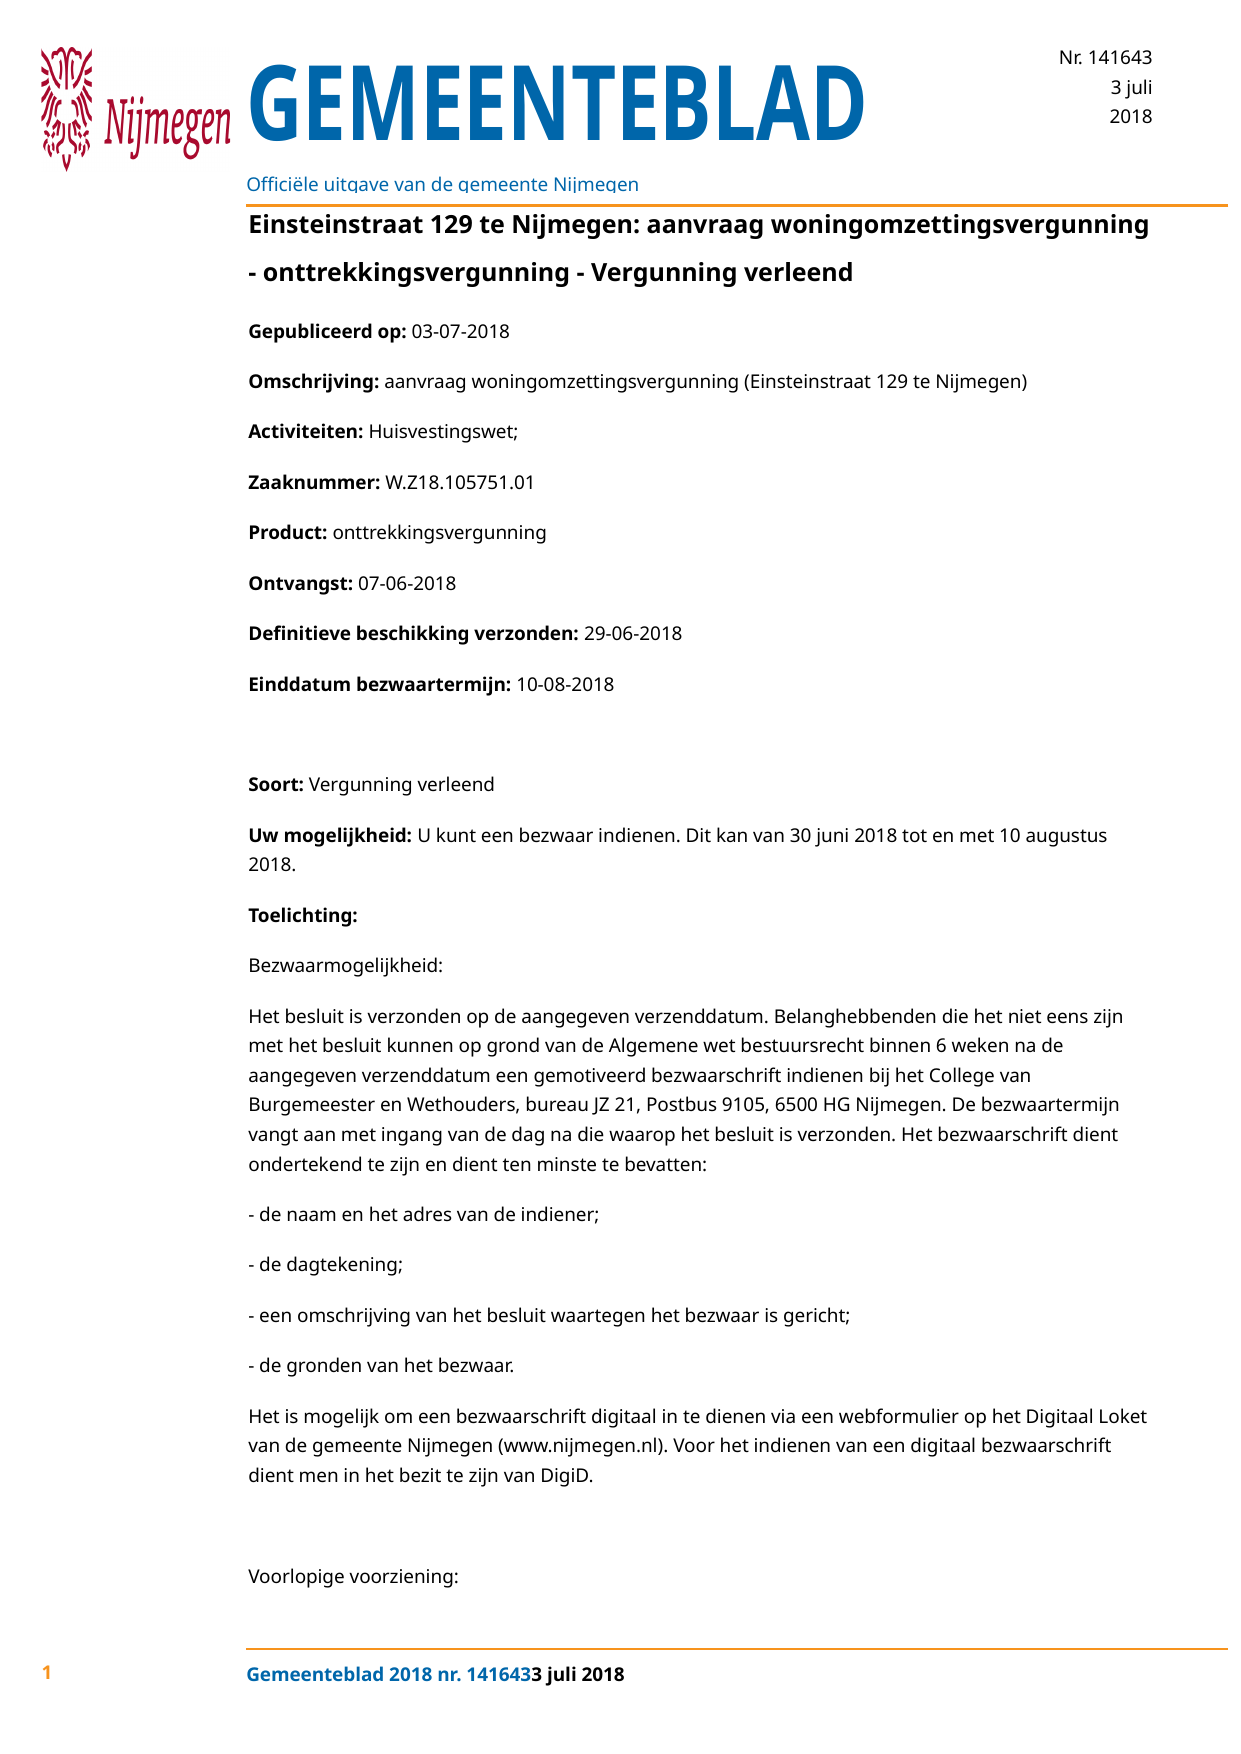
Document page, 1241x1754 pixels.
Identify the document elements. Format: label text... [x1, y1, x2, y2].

text - de gronden van het bezwaar. [248, 1352, 1152, 1378]
picture [41, 47, 231, 172]
text Definitieve beschikking verzonden: 29-06-2018 [248, 620, 1152, 646]
text Ontvangst: 07-06-2018 [248, 570, 1152, 596]
text - de naam en het adres van de indiener; [248, 1201, 1152, 1227]
text Omschrijving: aanvraag woningomzettingsvergunning (Einsteinstraat 129 te Nijmegen) [248, 368, 1152, 394]
text - de dagtekening; [248, 1252, 1152, 1277]
text Voorlopige voorziening: [248, 1563, 1152, 1589]
text Uw mogelijkheid: U kunt een bezwaar indienen. Dit kan van 30 juni 2018 tot en met 10 augustus 2018. [248, 822, 1152, 877]
text Het is mogelijk om een bezwaarschrift digitaal in te dienen via een webformulier op het Digitaal Loket van de gemeente Nijmegen (www.nijmegen.nl). Voor het indienen van een digitaal bezwaarschrift dient men in het bezit te zijn van DigiD. [248, 1403, 1152, 1488]
text - een omschrijving van het besluit waartegen het bezwaar is gericht; [248, 1302, 1152, 1328]
text Het besluit is verzonden op de aangegeven verzenddatum. Belanghebbenden die het niet eens zijn met het besluit kunnen op grond van de Algemene wet bestuursrecht binnen 6 weken na de aangegeven verzenddatum een gemotiveerd bezwaarschrift indienen bij het College van Burgemeester en Wethouders, bureau JZ 21, Postbus 9105, 6500 HG Nijmegen. De bezwaartermijn vangt aan met ingang van de dag na die waarop het besluit is verzonden. Het bezwaarschrift dient ondertekend te zijn en dient ten minste te bevatten: [248, 1003, 1152, 1177]
text Soort: Vergunning verleend [248, 772, 1152, 797]
text Einsteinstraat 129 te Nijmegen: aanvraag woningomzettingsvergunning - onttrekkingsvergunning - Vergunning verleend [248, 207, 1152, 288]
text Product: onttrekkingsvergunning [248, 519, 1152, 545]
text Einddatum bezwaartermijn: 10-08-2018 [248, 671, 1152, 697]
text Bezwaarmogelijkheid: [248, 952, 1152, 978]
text Toelichting: [248, 902, 1152, 928]
text Gepubliceerd op: 03-07-2018 [248, 318, 1152, 344]
text Activiteiten: Huisvestingswet; [248, 419, 1152, 444]
text Zaaknummer: W.Z18.105751.01 [248, 469, 1152, 495]
